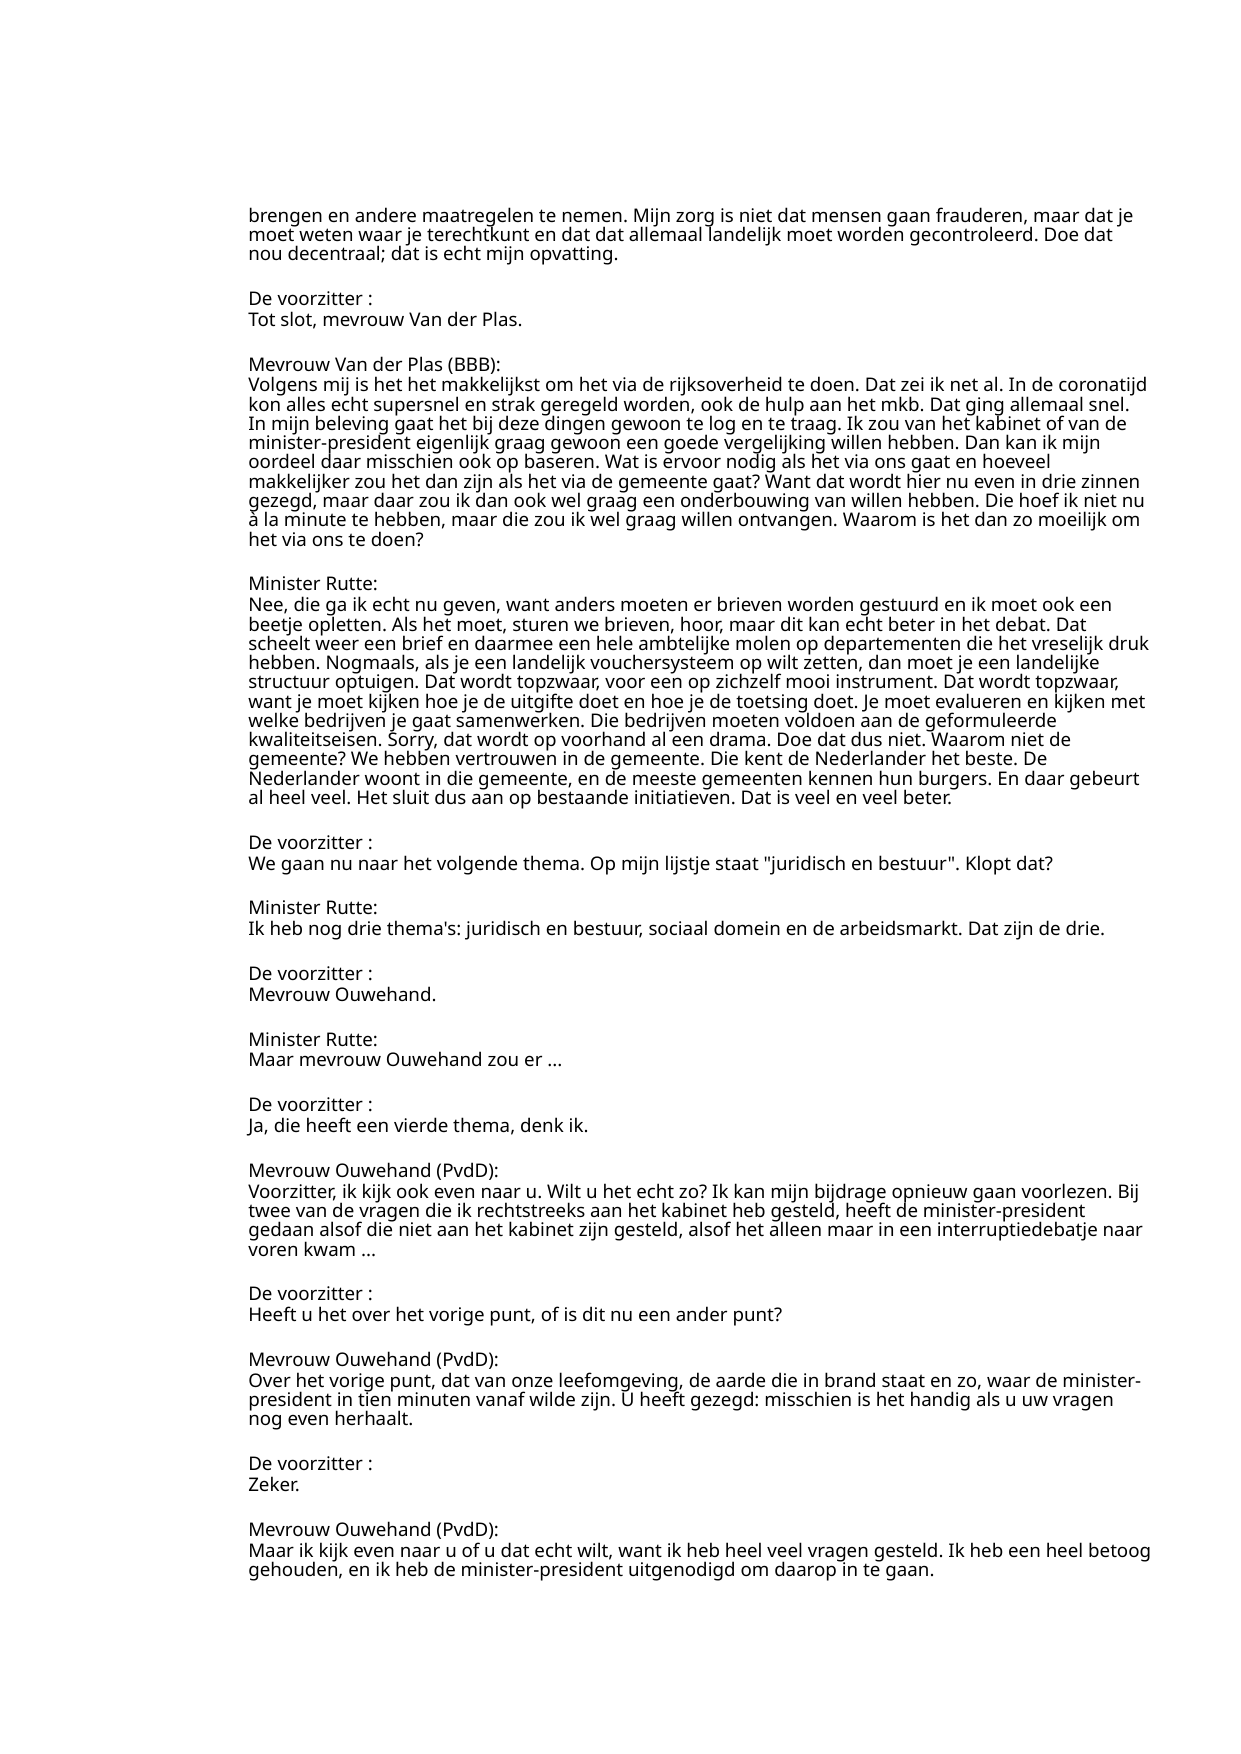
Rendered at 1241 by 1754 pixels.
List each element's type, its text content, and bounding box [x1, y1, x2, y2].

text Mevrouw Van der Plas (BBB): [248, 351, 1152, 376]
text Minister Rutte: [248, 895, 1152, 920]
text De voorzitter : [248, 960, 1152, 986]
text Minister Rutte: [248, 1026, 1152, 1051]
text Volgens mij is het het makkelijkst om het via de rijksoverheid te doen. Dat zei ik net al. In de coronatijd kon alles echt supersnel en strak geregeld worden, ook de hulp aan het mkb. Dat ging allemaal snel. In mijn beleving gaat het bij deze dingen gewoon te log en te traag. Ik zou van het kabinet of van de minister-president eigenlijk graag gewoon een goede vergelijking willen hebben. Dan kan ik mijn oordeel daar misschien ook op baseren. Wat is ervoor nodig als het via ons gaat en hoeveel makkelijker zou het dan zijn als het via de gemeente gaat? Want dat wordt hier nu even in drie zinnen gezegd, maar daar zou ik dan ook wel graag een onderbouwing van willen hebben. Die hoef ik niet nu à la minute te hebben, maar die zou ik wel graag willen ontvangen. Waarom is het dan zo moeilijk om het via ons te doen? [248, 376, 1152, 550]
text Mevrouw Ouwehand (PvdD): [248, 1516, 1152, 1542]
text Minister Rutte: [248, 571, 1152, 596]
text Mevrouw Ouwehand. [248, 986, 1152, 1005]
text De voorzitter : [248, 1092, 1152, 1117]
text Maar ik kijk even naar u of u dat echt wilt, want ik heb heel veel vragen gesteld. Ik heb een heel betoog gehouden, en ik heb de minister-president uitgenodigd om daarop in te gaan. [248, 1542, 1152, 1580]
text Zeker. [248, 1476, 1152, 1495]
text De voorzitter : [248, 285, 1152, 311]
text Mevrouw Ouwehand (PvdD): [248, 1346, 1152, 1372]
text De voorzitter : [248, 1281, 1152, 1306]
text Nee, die ga ik echt nu geven, want anders moeten er brieven worden gestuurd en ik moet ook een beetje opletten. Als het moet, sturen we brieven, hoor, maar dit kan echt beter in het debat. Dat scheelt weer een brief en daarmee een hele ambtelijke molen op departementen die het vreselijk druk hebben. Nogmaals, als je een landelijk vouchersysteem op wilt zetten, dan moet je een landelijke structuur optuigen. Dat wordt topzwaar, voor een op zichzelf mooi instrument. Dat wordt topzwaar, want je moet kijken hoe je de uitgifte doet en hoe je de toetsing doet. Je moet evalueren en kijken met welke bedrijven je gaat samenwerken. Die bedrijven moeten voldoen aan de geformuleerde kwaliteitseisen. Sorry, dat wordt op voorhand al een drama. Doe dat dus niet. Waarom niet de gemeente? We hebben vertrouwen in de gemeente. Die kent de Nederlander het beste. De Nederlander woont in die gemeente, en de meeste gemeenten kennen hun burgers. En daar gebeurt al heel veel. Het sluit dus aan op bestaande initiatieven. Dat is veel en veel beter. [248, 596, 1152, 808]
text Voorzitter, ik kijk ook even naar u. Wilt u het echt zo? Ik kan mijn bijdrage opnieuw gaan voorlezen. Bij twee van de vragen die ik rechtstreeks aan het kabinet heb gesteld, heeft de minister-president gedaan alsof die niet aan het kabinet zijn gesteld, alsof het alleen maar in een interruptiedebatje naar voren kwam ... [248, 1183, 1152, 1260]
text De voorzitter : [248, 1450, 1152, 1476]
text Heeft u het over het vorige punt, of is dit nu een ander punt? [248, 1306, 1152, 1325]
text We gaan nu naar het volgende thema. Op mijn lijstje staat "juridisch en bestuur". Klopt dat? [248, 854, 1152, 874]
text De voorzitter : [248, 829, 1152, 854]
text brengen en andere maatregelen te nemen. Mijn zorg is niet dat mensen gaan frauderen, maar dat je moet weten waar je terechtkunt en dat dat allemaal landelijk moet worden gecontroleerd. Doe dat nou decentraal; dat is echt mijn opvatting. [248, 207, 1152, 264]
text Over het vorige punt, dat van onze leefomgeving, de aarde die in brand staat en zo, waar de minister-president in tien minuten vanaf wilde zijn. U heeft gezegd: misschien is het handig als u uw vragen nog even herhaalt. [248, 1372, 1152, 1429]
text Ja, die heeft een vierde thema, denk ik. [248, 1117, 1152, 1136]
text Mevrouw Ouwehand (PvdD): [248, 1157, 1152, 1183]
text Tot slot, mevrouw Van der Plas. [248, 311, 1152, 330]
text Maar mevrouw Ouwehand zou er ... [248, 1051, 1152, 1071]
text Ik heb nog drie thema's: juridisch en bestuur, sociaal domein en de arbeidsmarkt. Dat zijn de drie. [248, 920, 1152, 939]
